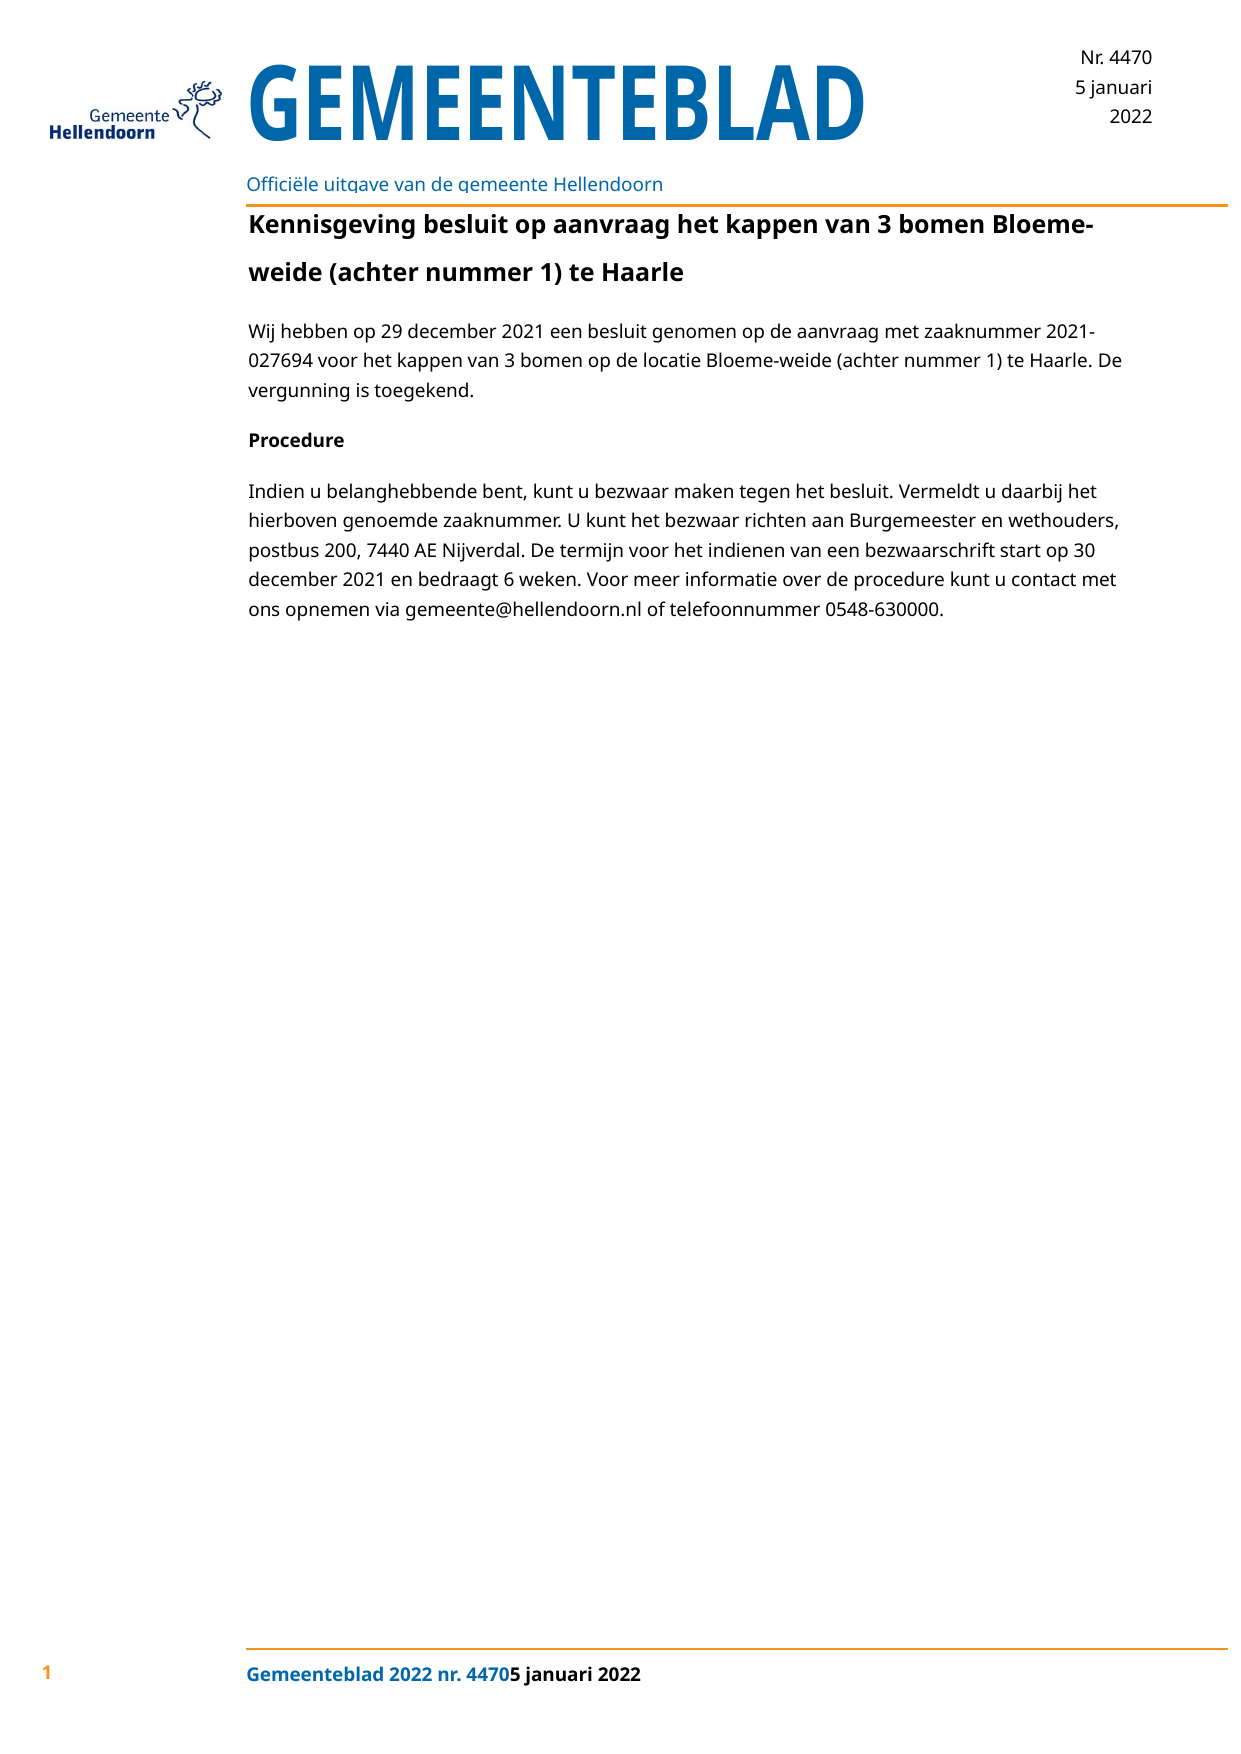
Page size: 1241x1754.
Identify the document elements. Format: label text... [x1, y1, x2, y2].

picture [41, 47, 231, 172]
text Kennisgeving besluit op aanvraag het kappen van 3 bomen Bloeme-weide (achter nummer 1) te Haarle [248, 207, 1152, 288]
text Wij hebben op 29 december 2021 een besluit genomen op de aanvraag met zaaknummer 2021-027694 voor het kappen van 3 bomen op de locatie Bloeme-weide (achter nummer 1) te Haarle. De vergunning is toegekend. [248, 318, 1152, 403]
text Procedure [248, 427, 1152, 453]
text Indien u belanghebbende bent, kunt u bezwaar maken tegen het besluit. Vermeldt u daarbij het hierboven genoemde zaaknummer. U kunt het bezwaar richten aan Burgemeester en wethouders, postbus 200, 7440 AE Nijverdal. De termijn voor het indienen van een bezwaarschrift start op 30 december 2021 en bedraagt 6 weken. Voor meer informatie over de procedure kunt u contact met ons opnemen via gemeente@hellendoorn.nl of telefoonnummer 0548-630000. [248, 478, 1152, 622]
